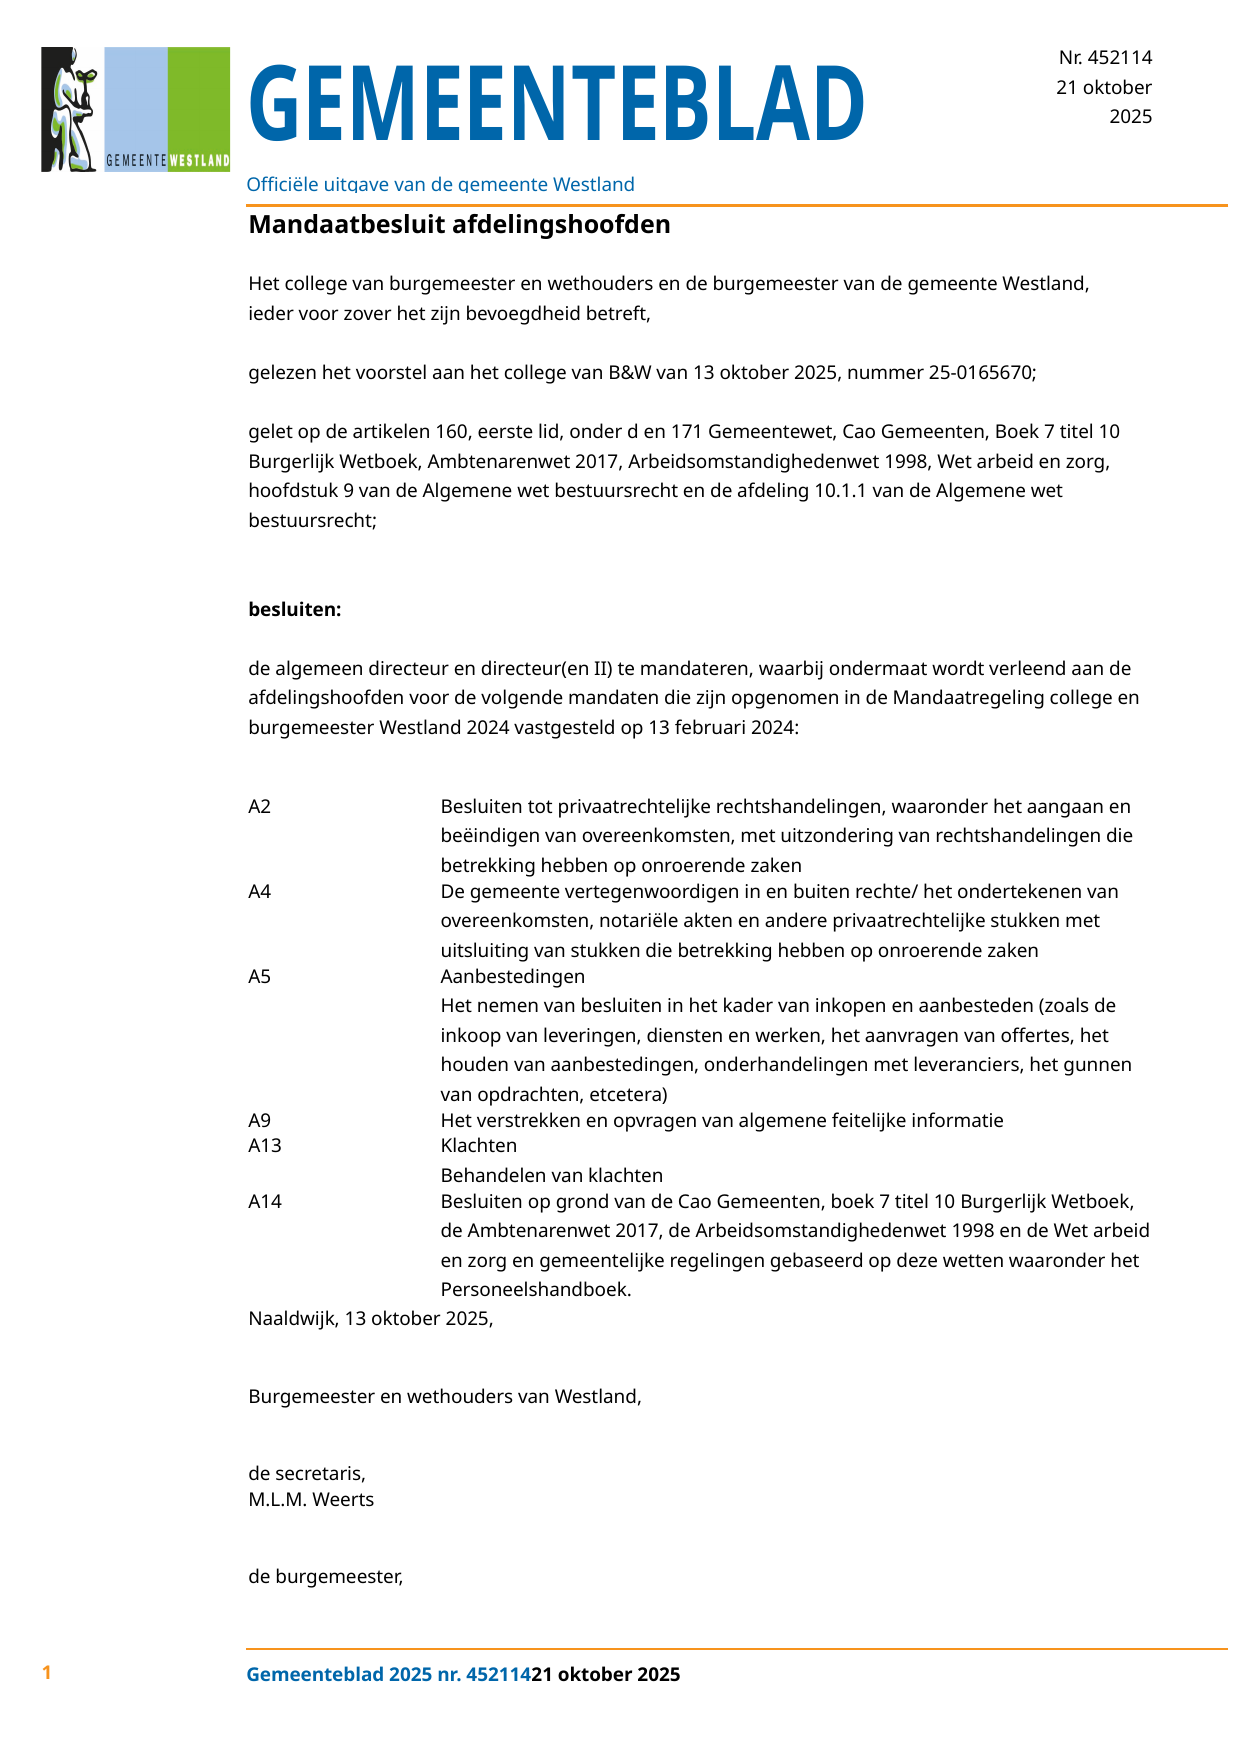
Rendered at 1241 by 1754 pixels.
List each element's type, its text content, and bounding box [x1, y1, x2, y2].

text de algemeen directeur en directeur(en II) te mandateren, waarbij ondermaat wordt verleend aan de afdelingshoofden voor de volgende mandaten die zijn opgenomen in de Mandaatregeling college en burgemeester Westland 2024 vastgesteld op 13 februari 2024: [248, 655, 1152, 740]
table_cell A13 [248, 1133, 440, 1188]
table_cell Het verstrekken en opvragen van algemene feitelijke informatie [440, 1107, 1152, 1133]
table_cell A14 [248, 1188, 440, 1302]
text Burgemeester en wethouders van Westland, [248, 1383, 1152, 1408]
text Het college van burgemeester en wethouders en de burgemeester van de gemeente Westland, [248, 270, 1152, 296]
text ieder voor zover het zijn bevoegdheid betreft, [248, 300, 1152, 326]
text de secretaris, [248, 1460, 1152, 1486]
table_cell Besluiten op grond van de Cao Gemeenten, boek 7 titel 10 Burgerlijk Wetboek, de Ambtenarenwet 2017, de Arbeidsomstandighedenwet 1998 en de Wet arbeid en zorg en gemeentelijke regelingen gebaseerd op deze wetten waaronder het Personeelshandboek. [440, 1188, 1152, 1302]
text Mandaatbesluit afdelingshoofden [248, 207, 1152, 241]
text M.L.M. Weerts [248, 1486, 1152, 1511]
table_cell A5 [248, 963, 440, 1107]
table_cell A9 [248, 1107, 440, 1133]
text Naaldwijk, 13 oktober 2025, [248, 1306, 1152, 1331]
picture [41, 47, 231, 172]
text gelezen het voorstel aan het college van B&W van 13 oktober 2025, nummer 25-0165670; [248, 359, 1152, 385]
text gelet op de artikelen 160, eerste lid, onder d en 171 Gemeentewet, Cao Gemeenten, Boek 7 titel 10 Burgerlijk Wetboek, Ambtenarenwet 2017, Arbeidsomstandighedenwet 1998, Wet arbeid en zorg, hoofdstuk 9 van de Algemene wet bestuursrecht en de afdeling 10.1.1 van de Algemene wet bestuursrecht; [248, 418, 1152, 533]
table_cell A4 [248, 878, 440, 963]
text de burgemeester, [248, 1563, 1152, 1589]
text besluiten: [248, 596, 1152, 621]
table_cell De gemeente vertegenwoordigen in en buiten rechte/ het ondertekenen van overeenkomsten, notariële akten en andere privaatrechtelijke stukken met uitsluiting van stukken die betrekking hebben op onroerende zaken [440, 878, 1152, 963]
table_cell Klachten Behandelen van klachten [440, 1133, 1152, 1188]
table_header Besluiten tot privaatrechtelijke rechtshandelingen, waaronder het aangaan en beëindigen van overeenkomsten, met uitzondering van rechtshandelingen die betrekking hebben op onroerende zaken [440, 793, 1152, 878]
table_cell Aanbestedingen Het nemen van besluiten in het kader van inkopen en aanbesteden (zoals de inkoop van leveringen, diensten en werken, het aanvragen van offertes, het houden van aanbestedingen, onderhandelingen met leveranciers, het gunnen van opdrachten, etcetera) [440, 963, 1152, 1107]
table_header A2 [248, 793, 440, 878]
